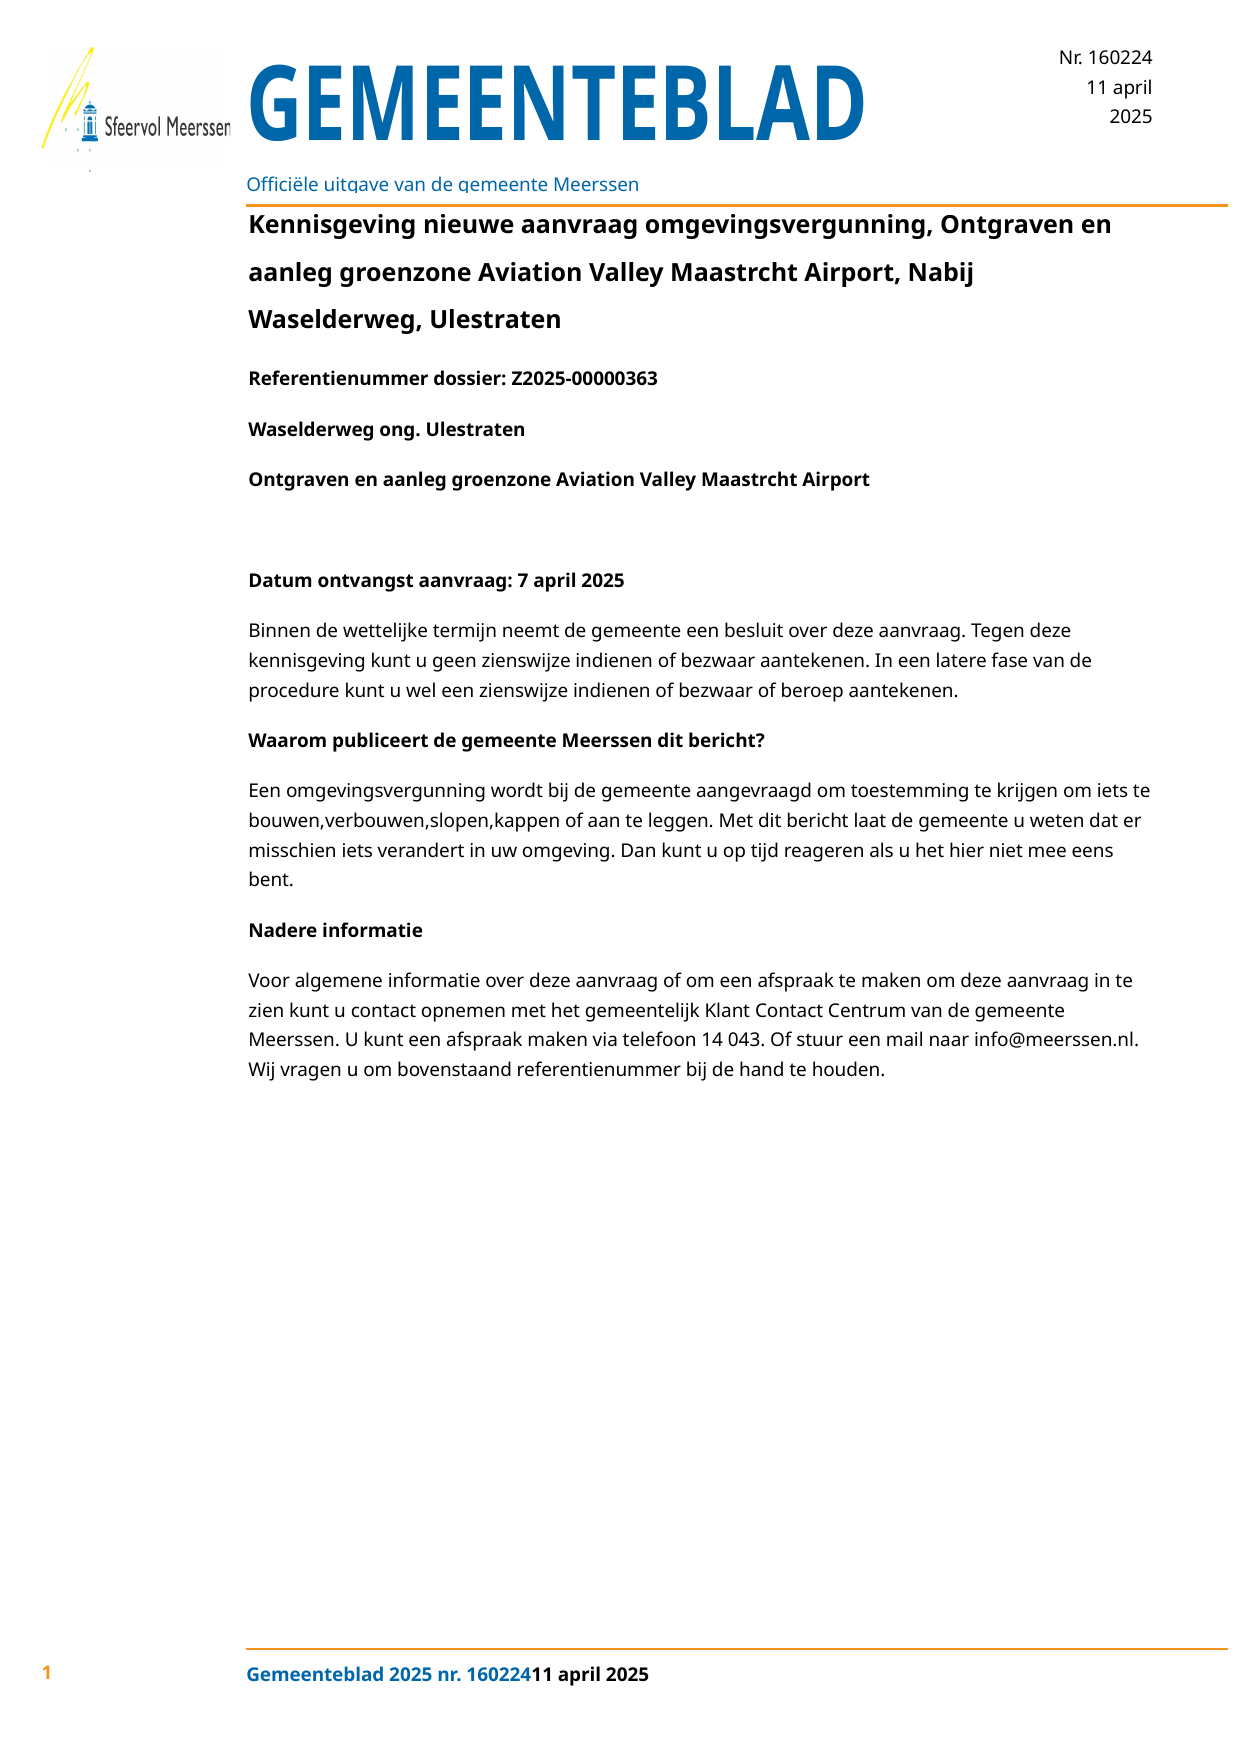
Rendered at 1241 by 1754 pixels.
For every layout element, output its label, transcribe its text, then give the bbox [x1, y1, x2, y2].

text Een omgevingsvergunning wordt bij de gemeente aangevraagd om toestemming te krijgen om iets te bouwen,verbouwen,slopen,kappen of aan te leggen. Met dit bericht laat de gemeente u weten dat er misschien iets verandert in uw omgeving. Dan kunt u op tijd reageren als u het hier niet mee eens bent. [248, 778, 1152, 892]
picture [41, 47, 231, 172]
text Kennisgeving nieuwe aanvraag omgevingsvergunning, Ontgraven en aanleg groenzone Aviation Valley Maastrcht Airport, Nabij Waselderweg, Ulestraten [248, 207, 1152, 336]
text Datum ontvangst aanvraag: 7 april 2025 [248, 567, 1152, 593]
text Ontgraven en aanleg groenzone Aviation Valley Maastrcht Airport [248, 466, 1152, 492]
text Referentienummer dossier: Z2025-00000363 [248, 366, 1152, 391]
text Waarom publiceert de gemeente Meerssen dit bericht? [248, 727, 1152, 753]
text Nadere informatie [248, 917, 1152, 942]
text Binnen de wettelijke termijn neemt de gemeente een besluit over deze aanvraag. Tegen deze kennisgeving kunt u geen zienswijze indienen of bezwaar aantekenen. In een latere fase van de procedure kunt u wel een zienswijze indienen of bezwaar of beroep aantekenen. [248, 618, 1152, 702]
text Voor algemene informatie over deze aanvraag of om een afspraak te maken om deze aanvraag in te zien kunt u contact opnemen met het gemeentelijk Klant Contact Centrum van de gemeente Meerssen. U kunt een afspraak maken via telefoon 14 043. Of stuur een mail naar info@meerssen.nl. Wij vragen u om bovenstaand referentienummer bij de hand te houden. [248, 967, 1152, 1082]
text Waselderweg ong. Ulestraten [248, 416, 1152, 442]
